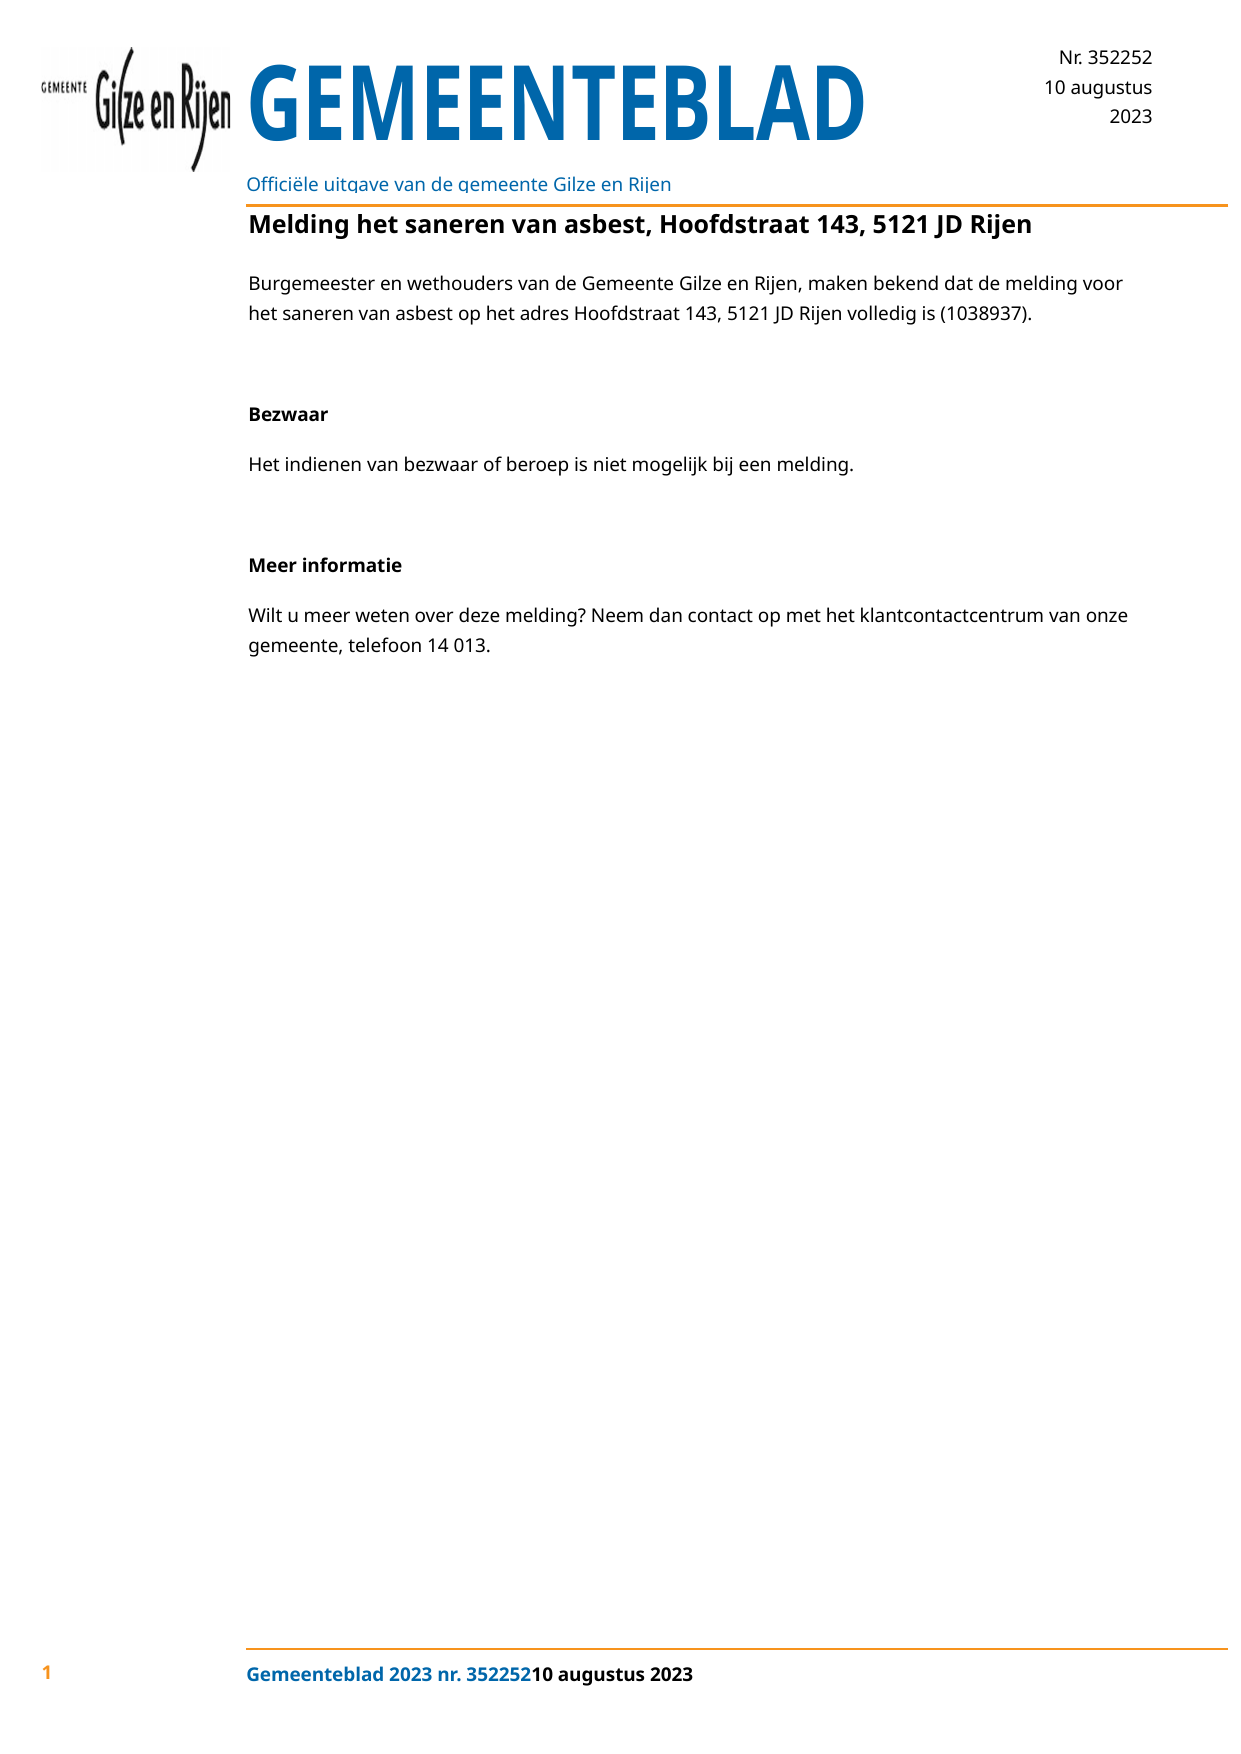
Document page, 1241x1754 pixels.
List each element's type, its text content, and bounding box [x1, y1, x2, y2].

text Wilt u meer weten over deze melding? Neem dan contact op met het klantcontactcentrum van onze gemeente, telefoon 14 013. [248, 602, 1152, 658]
text Het indienen van bezwaar of beroep is niet mogelijk bij een melding. [248, 451, 1152, 477]
text Meer informatie [248, 552, 1152, 578]
text Burgemeester en wethouders van de Gemeente Gilze en Rijen, maken bekend dat de melding voor het saneren van asbest op het adres Hoofdstraat 143, 5121 JD Rijen volledig is (1038937). [248, 270, 1152, 326]
picture [41, 47, 231, 172]
text Melding het saneren van asbest, Hoofdstraat 143, 5121 JD Rijen [248, 207, 1152, 241]
text Bezwaar [248, 401, 1152, 426]
